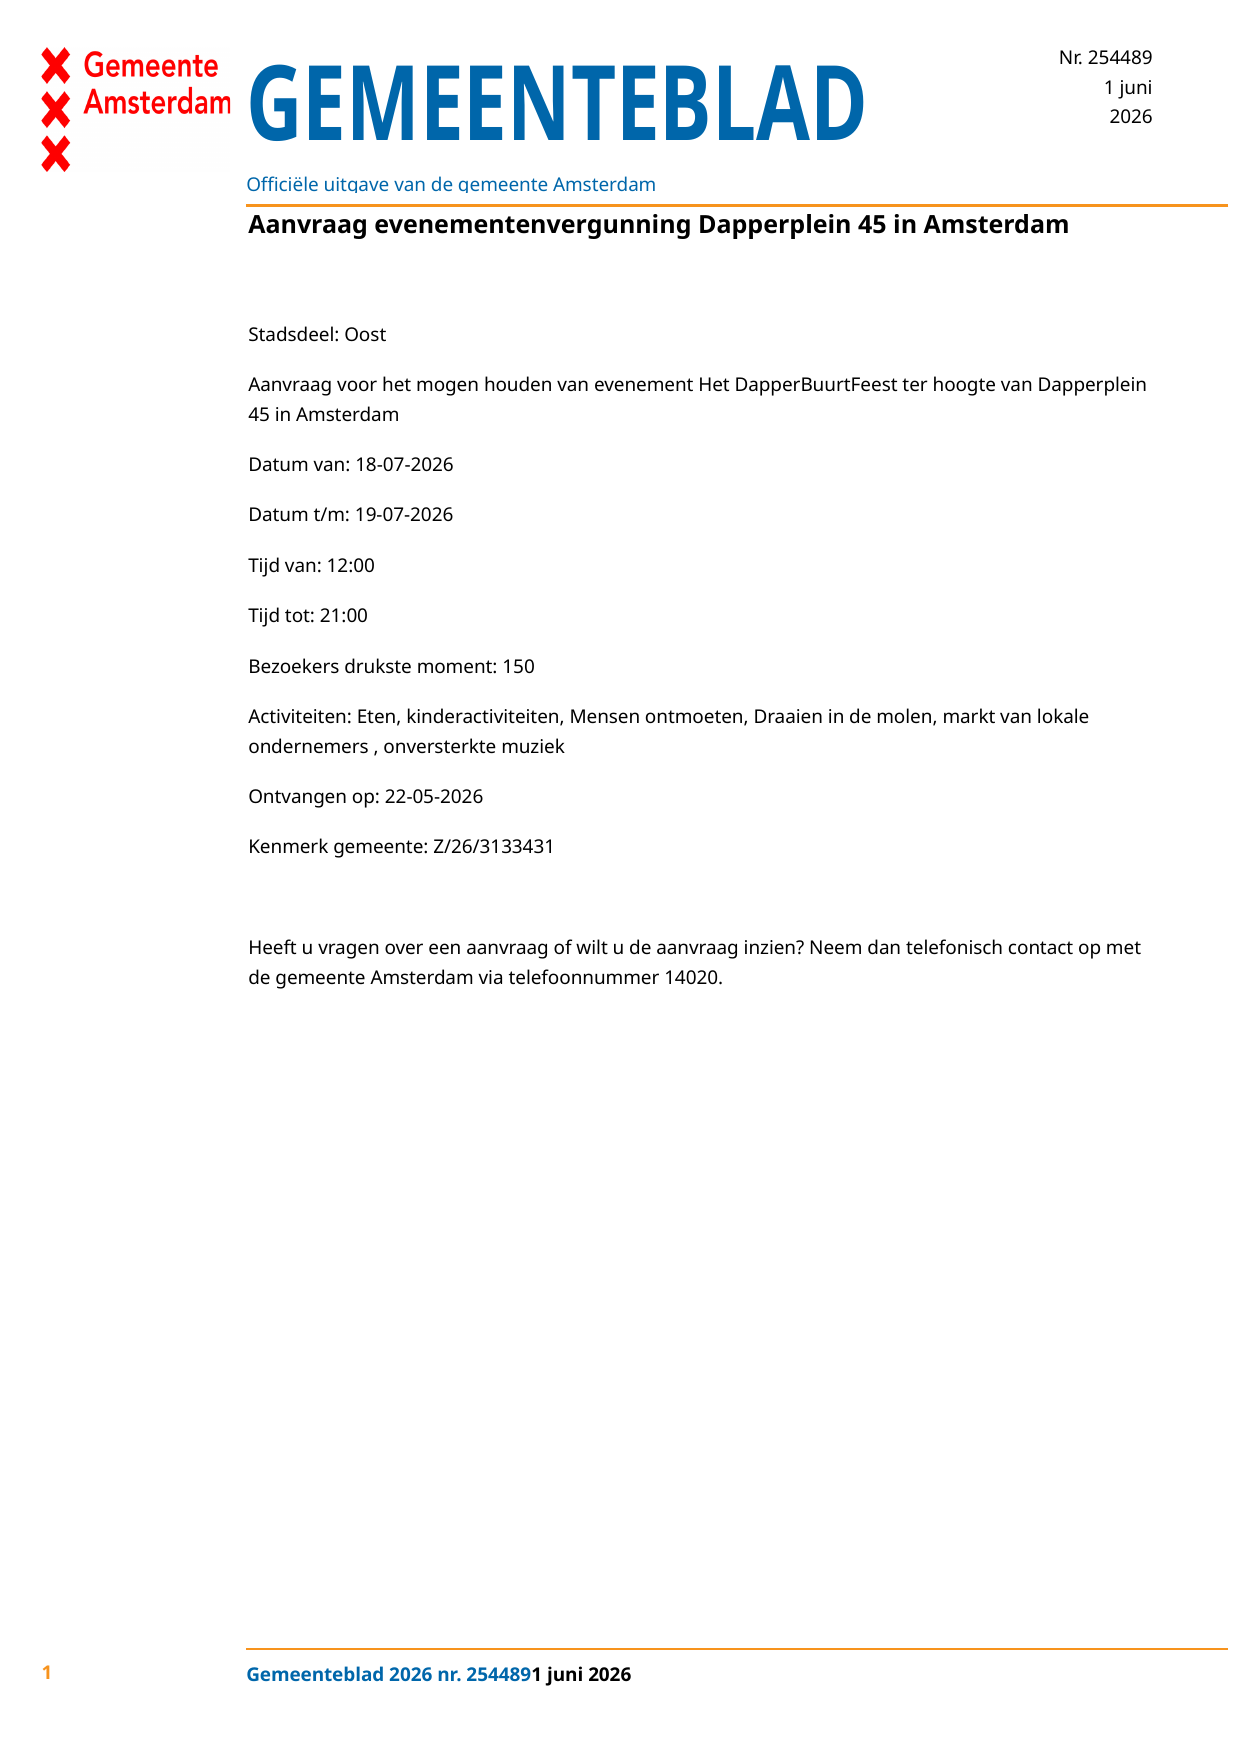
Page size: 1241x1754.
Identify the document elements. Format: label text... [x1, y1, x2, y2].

text Tijd van: 12:00 [248, 552, 1152, 578]
text Bezoekers drukste moment: 150 [248, 653, 1152, 678]
text Kenmerk gemeente: Z/26/3133431 [248, 834, 1152, 859]
text Heeft u vragen over een aanvraag of wilt u de aanvraag inzien? Neem dan telefonisch contact op met de gemeente Amsterdam via telefoonnummer 14020. [248, 934, 1152, 990]
text Datum van: 18-07-2026 [248, 451, 1152, 477]
text Activiteiten: Eten, kinderactiviteiten, Mensen ontmoeten, Draaien in de molen, markt van lokale ondernemers , onversterkte muziek [248, 703, 1152, 758]
text Tijd tot: 21:00 [248, 602, 1152, 628]
text Datum t/m: 19-07-2026 [248, 502, 1152, 527]
text Aanvraag evenementenvergunning Dapperplein 45 in Amsterdam [248, 207, 1152, 241]
picture [41, 47, 231, 172]
text Aanvraag voor het mogen houden van evenement Het DapperBuurtFeest ter hoogte van Dapperplein 45 in Amsterdam [248, 371, 1152, 426]
text Stadsdeel: Oost [248, 321, 1152, 346]
text Ontvangen op: 22-05-2026 [248, 783, 1152, 809]
